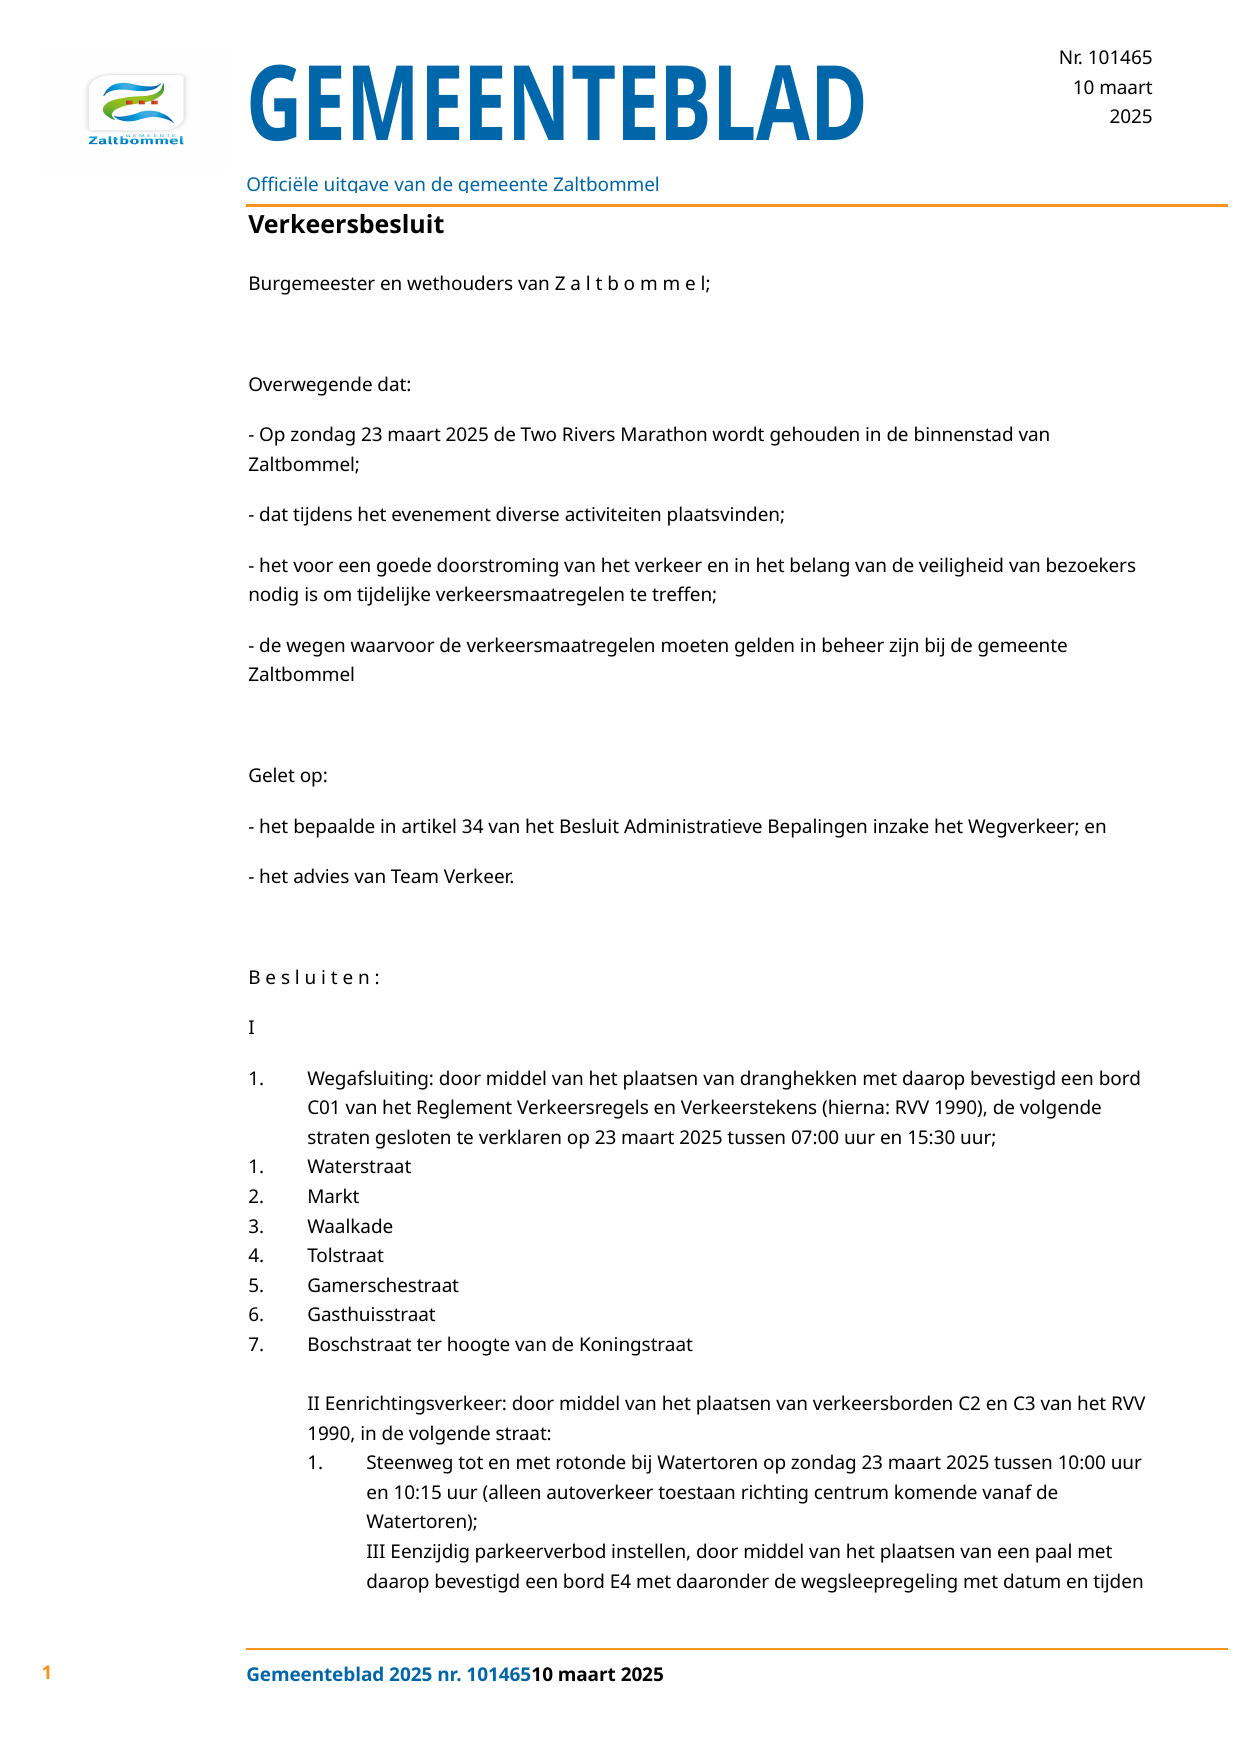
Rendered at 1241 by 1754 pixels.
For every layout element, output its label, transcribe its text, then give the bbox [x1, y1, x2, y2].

text Gelet op: [248, 762, 1152, 788]
text B e s l u i t e n : [248, 964, 1152, 990]
text I [248, 1014, 1152, 1040]
list Steenweg tot en met rotonde bij Watertoren op zondag 23 maart 2025 tussen 10:00 uur en 10:15 uur (alleen autoverkeer toestaan richting centrum komende vanaf de Watertoren); [307, 1449, 1152, 1534]
list Boschstraat ter hoogte van de Koningstraat [248, 1331, 1152, 1357]
list Gasthuisstraat [248, 1302, 1152, 1327]
list II Eenrichtingsverkeer: door middel van het plaatsen van verkeersborden C2 en C3 van het RVV 1990, in de volgende straat: [248, 1390, 1152, 1446]
list Wegafsluiting: door middel van het plaatsen van dranghekken met daarop bevestigd een bord C01 van het Reglement Verkeersregels en Verkeerstekens (hierna: RVV 1990), de volgende straten gesloten te verklaren op 23 maart 2025 tussen 07:00 uur en 15:30 uur; [248, 1065, 1152, 1150]
list Waalkade [248, 1213, 1152, 1238]
list Markt [248, 1183, 1152, 1209]
text Burgemeester en wethouders van Z a l t b o m m e l; [248, 270, 1152, 296]
list Waterstraat [248, 1154, 1152, 1179]
picture [41, 47, 231, 172]
text Overwegende dat: [248, 371, 1152, 397]
list Tolstraat [248, 1242, 1152, 1268]
list Gamerschestraat [248, 1272, 1152, 1298]
text - het voor een goede doorstroming van het verkeer en in het belang van de veiligheid van bezoekers nodig is om tijdelijke verkeersmaatregelen te treffen; [248, 552, 1152, 607]
text - het bepaalde in artikel 34 van het Besluit Administratieve Bepalingen inzake het Wegverkeer; en [248, 813, 1152, 838]
text - het advies van Team Verkeer. [248, 863, 1152, 889]
text - dat tijdens het evenement diverse activiteiten plaatsvinden; [248, 502, 1152, 527]
text - Op zondag 23 maart 2025 de Two Rivers Marathon wordt gehouden in de binnenstad van Zaltbommel; [248, 422, 1152, 477]
list III Eenzijdig parkeerverbod instellen, door middel van het plaatsen van een paal met daarop bevestigd een bord E4 met daaronder de wegsleepregeling met datum en tijden [307, 1538, 1152, 1593]
text Verkeersbesluit [248, 207, 1152, 241]
text - de wegen waarvoor de verkeersmaatregelen moeten gelden in beheer zijn bij de gemeente Zaltbommel [248, 632, 1152, 687]
